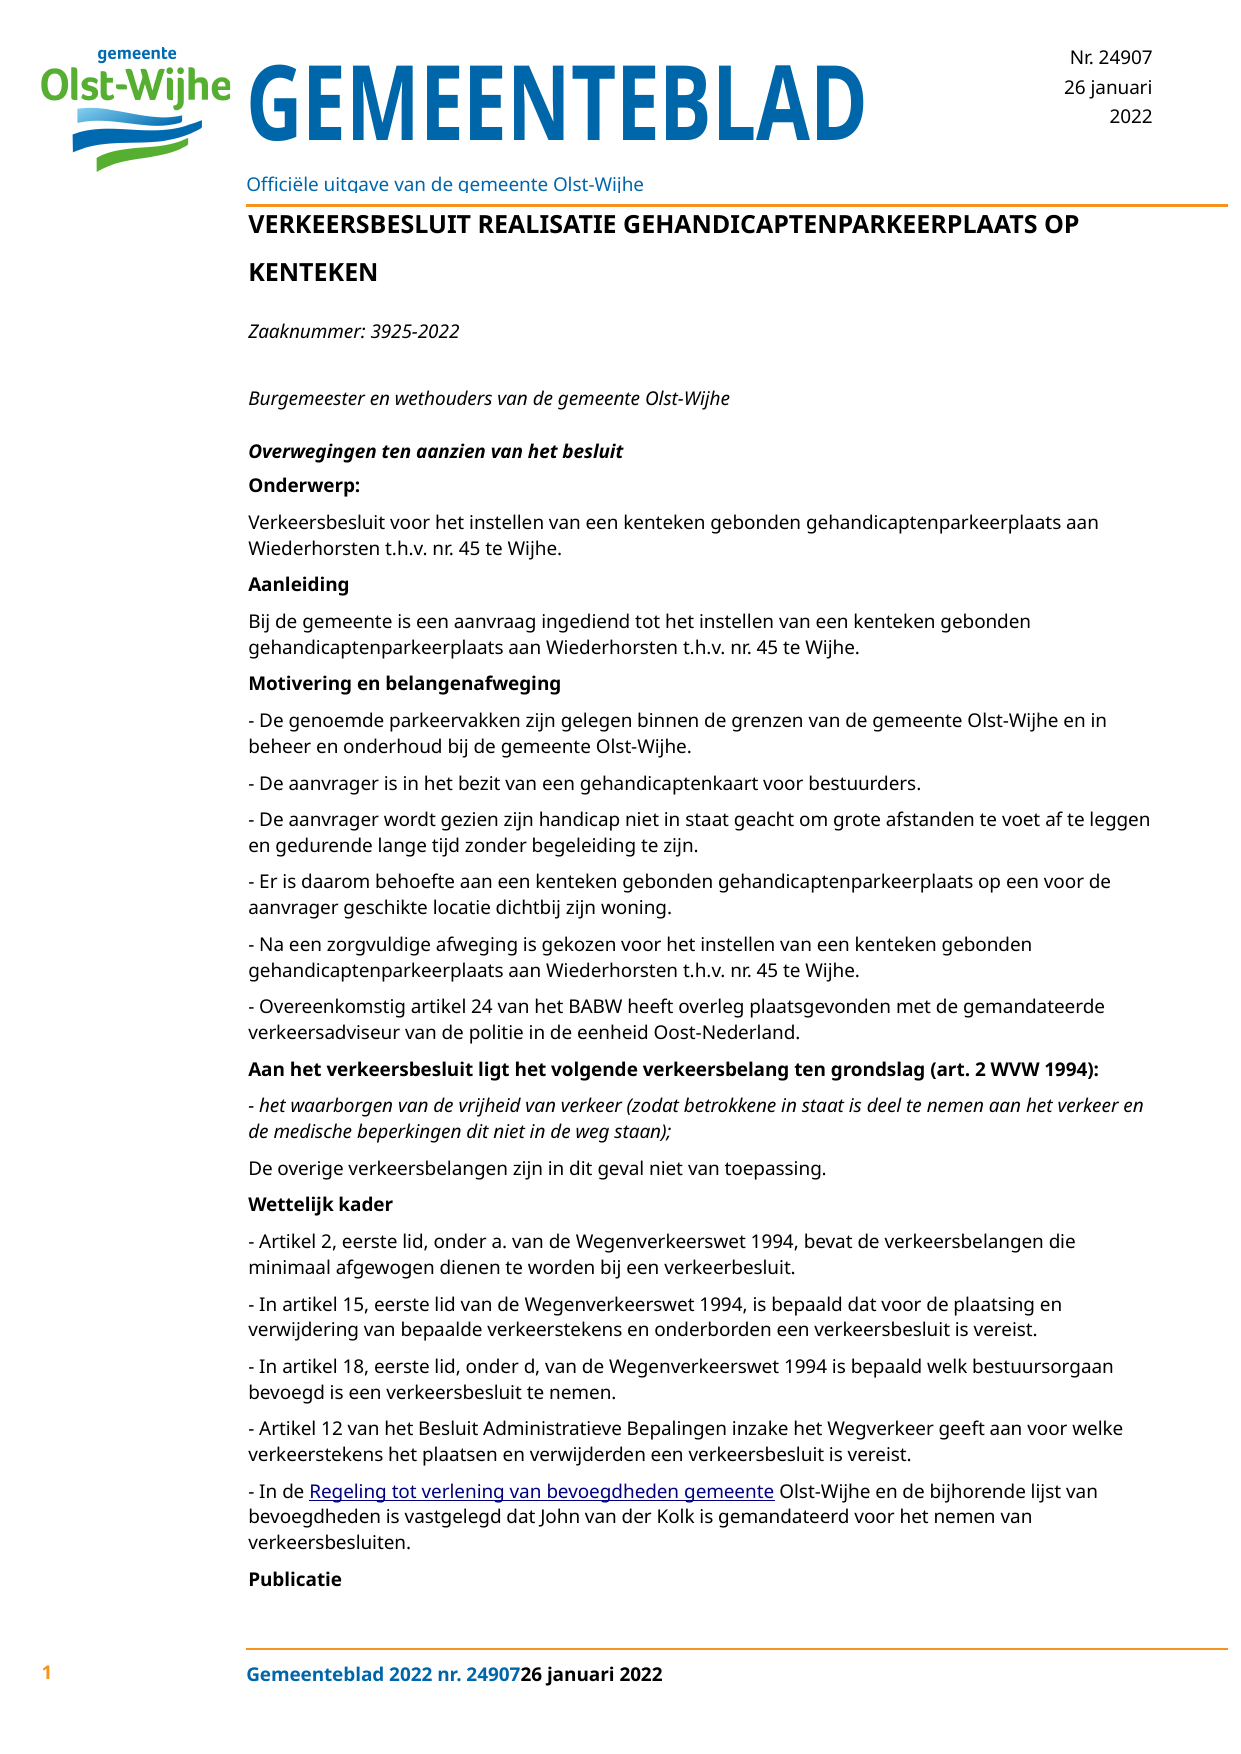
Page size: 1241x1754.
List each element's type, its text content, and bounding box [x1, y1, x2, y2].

text - Artikel 2, eerste lid, onder a. van de Wegenverkeerswet 1994, bevat de verkeersbelangen die minimaal afgewogen dienen te worden bij een verkeerbesluit. [248, 1228, 1152, 1280]
text Onderwerp: [248, 472, 1152, 498]
text - In artikel 15, eerste lid van de Wegenverkeerswet 1994, is bepaald dat voor de plaatsing en verwijdering van bepaalde verkeerstekens en onderborden een verkeersbesluit is vereist. [248, 1291, 1152, 1342]
text - Na een zorgvuldige afweging is gekozen voor het instellen van een kenteken gebonden gehandicaptenparkeerplaats aan Wiederhorsten t.h.v. nr. 45 te Wijhe. [248, 931, 1152, 983]
text Verkeersbesluit voor het instellen van een kenteken gebonden gehandicaptenparkeerplaats aan Wiederhorsten t.h.v. nr. 45 te Wijhe. [248, 509, 1152, 561]
text - De aanvrager wordt gezien zijn handicap niet in staat geacht om grote afstanden te voet af te leggen en gedurende lange tijd zonder begeleiding te zijn. [248, 806, 1152, 858]
text VERKEERSBESLUIT REALISATIE GEHANDICAPTENPARKEERPLAATS OP KENTEKEN [248, 207, 1152, 288]
text Zaaknummer: 3925-2022 [248, 318, 1152, 344]
text - Overeenkomstig artikel 24 van het BABW heeft overleg plaatsgevonden met de gemandateerde verkeersadviseur van de politie in de eenheid Oost-Nederland. [248, 993, 1152, 1045]
text Wettelijk kader [248, 1192, 1152, 1217]
text - In artikel 18, eerste lid, onder d, van de Wegenverkeerswet 1994 is bepaald welk bestuursorgaan bevoegd is een verkeersbesluit te nemen. [248, 1353, 1152, 1404]
text Bij de gemeente is een aanvraag ingediend tot het instellen van een kenteken gebonden gehandicaptenparkeerplaats aan Wiederhorsten t.h.v. nr. 45 te Wijhe. [248, 608, 1152, 660]
text - De aanvrager is in het bezit van een gehandicaptenkaart voor bestuurders. [248, 770, 1152, 795]
text - Er is daarom behoefte aan een kenteken gebonden gehandicaptenparkeerplaats op een voor de aanvrager geschikte locatie dichtbij zijn woning. [248, 869, 1152, 920]
text - In de Regeling tot verlening van bevoegdheden gemeente Olst-Wijhe en de bijhorende lijst van bevoegdheden is vastgelegd dat John van der Kolk is gemandateerd voor het nemen van verkeersbesluiten. [248, 1478, 1152, 1555]
text Aan het verkeersbesluit ligt het volgende verkeersbelang ten grondslag (art. 2 WVW 1994): [248, 1056, 1152, 1082]
text - Artikel 12 van het Besluit Administratieve Bepalingen inzake het Wegverkeer geeft aan voor welke verkeerstekens het plaatsen en verwijderden een verkeersbesluit is vereist. [248, 1416, 1152, 1467]
text Burgemeester en wethouders van de gemeente Olst-Wijhe [248, 386, 1152, 411]
picture [41, 47, 231, 172]
text De overige verkeersbelangen zijn in dit geval niet van toepassing. [248, 1155, 1152, 1181]
text Motivering en belangenafweging [248, 671, 1152, 696]
text Publicatie [248, 1566, 1152, 1592]
text Overwegingen ten aanzien van het besluit [248, 438, 1152, 464]
text - het waarborgen van de vrijheid van verkeer (zodat betrokkene in staat is deel te nemen aan het verkeer en de medische beperkingen dit niet in de weg staan); [248, 1093, 1152, 1144]
text Aanleiding [248, 572, 1152, 597]
text - De genoemde parkeervakken zijn gelegen binnen de grenzen van de gemeente Olst-Wijhe en in beheer en onderhoud bij de gemeente Olst-Wijhe. [248, 707, 1152, 759]
